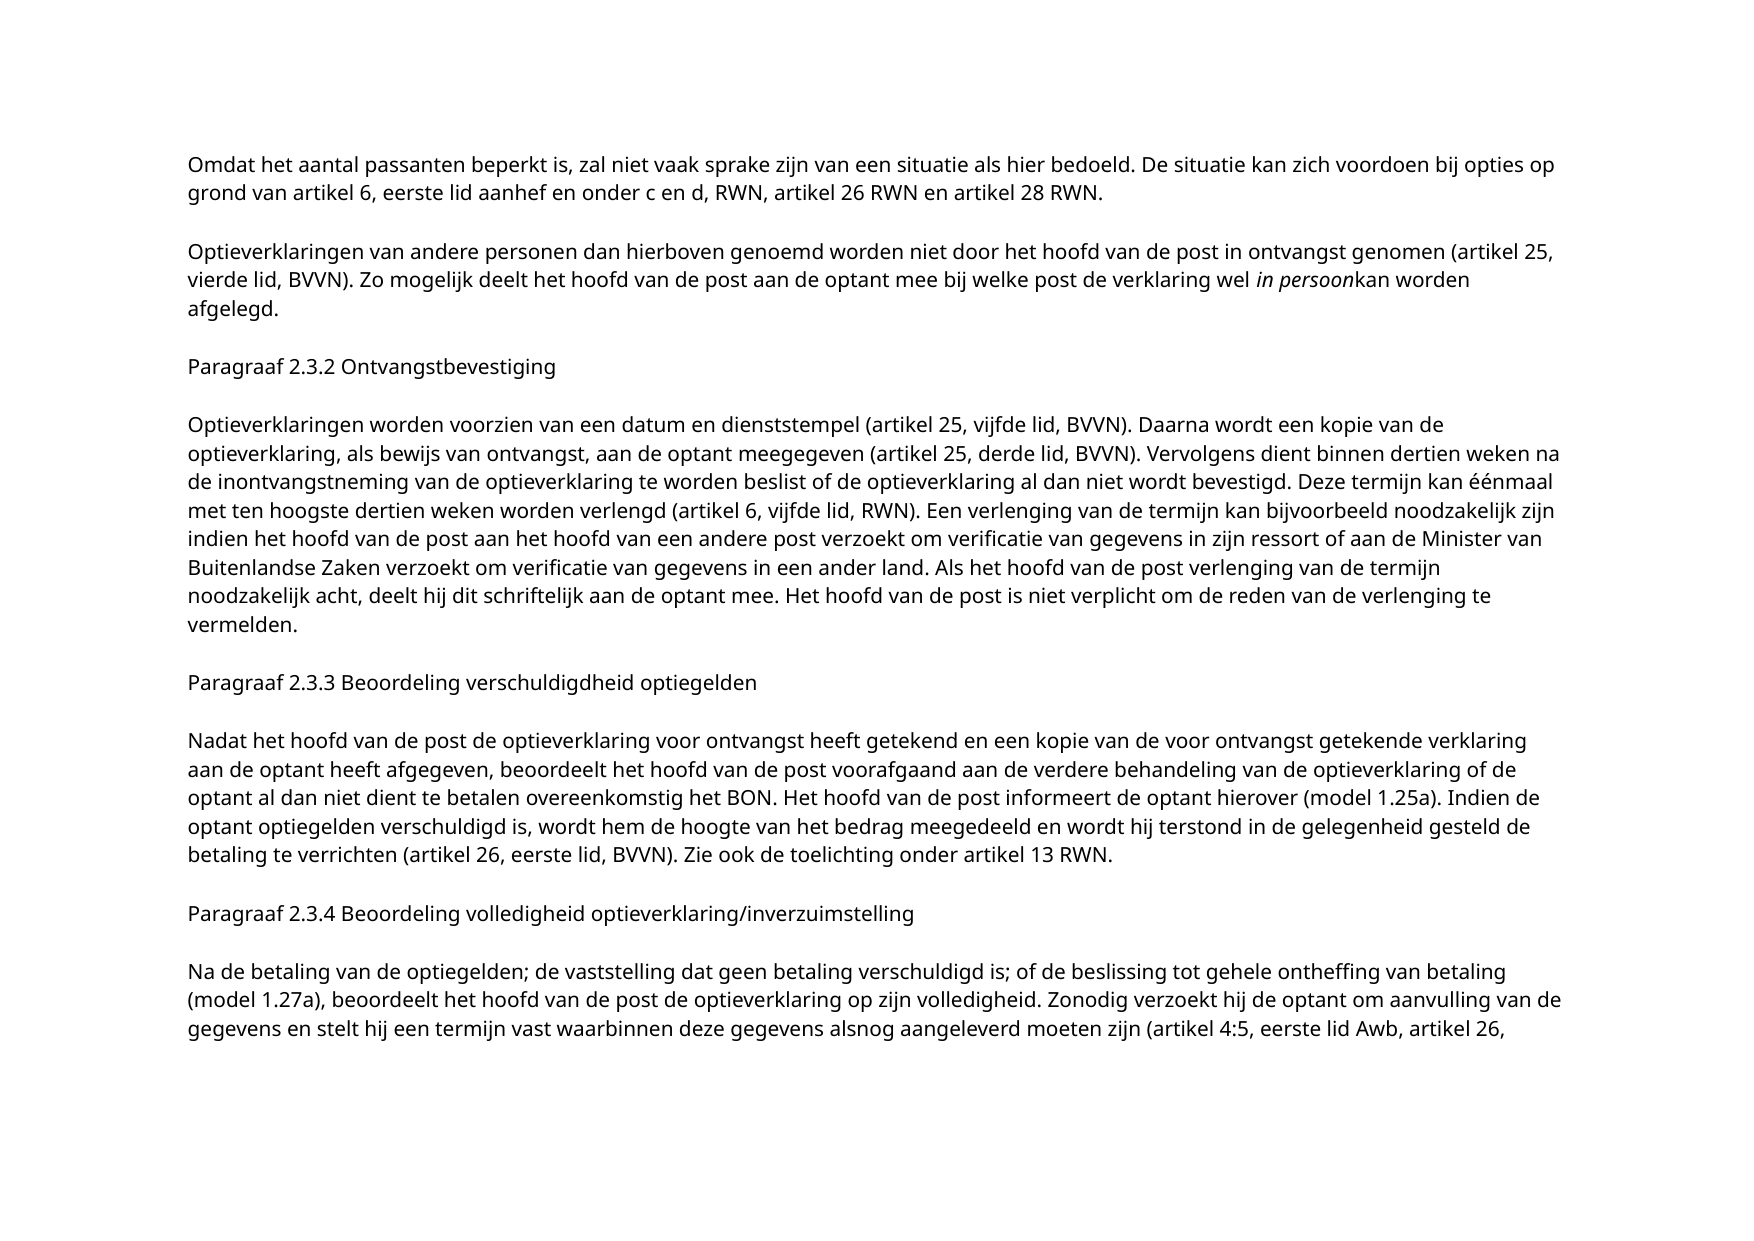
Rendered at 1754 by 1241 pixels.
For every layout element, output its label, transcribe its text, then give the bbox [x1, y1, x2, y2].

text Omdat het aantal passanten beperkt is, zal niet vaak sprake zijn van een situatie als hier bedoeld. De situatie kan zich voordoen bij opties op grond van artikel 6, eerste lid aanhef en onder c en d, RWN, artikel 26 RWN en artikel 28 RWN. [187, 150, 1566, 207]
text Na de betaling van de optiegelden; de vaststelling dat geen betaling verschuldigd is; of de beslissing tot gehele ontheffing van betaling (model 1.27a), beoordeelt het hoofd van de post de optieverklaring op zijn volledigheid. Zonodig verzoekt hij de optant om aanvulling van de gegevens en stelt hij een termijn vast waarbinnen deze gegevens alsnog aangeleverd moeten zijn (artikel 4:5, eerste lid Awb, artikel 26, [187, 957, 1566, 1042]
text Paragraaf 2.3.4 Beoordeling volledigheid optieverklaring/inverzuimstelling [187, 899, 1566, 927]
text Paragraaf 2.3.3 Beoordeling verschuldigdheid optiegelden [187, 668, 1566, 697]
text Paragraaf 2.3.2 Ontvangstbevestiging [187, 352, 1566, 381]
text Optieverklaringen van andere personen dan hierboven genoemd worden niet door het hoofd van de post in ontvangst genomen (artikel 25, vierde lid, BVVN). Zo mogelijk deelt het hoofd van de post aan de optant mee bij welke post de verklaring wel in persoonkan worden afgelegd. [187, 237, 1566, 322]
text Optieverklaringen worden voorzien van een datum en dienststempel (artikel 25, vijfde lid, BVVN). Daarna wordt een kopie van de optieverklaring, als bewijs van ontvangst, aan de optant meegegeven (artikel 25, derde lid, BVVN). Vervolgens dient binnen dertien weken na de inontvangstneming van de optieverklaring te worden beslist of de optieverklaring al dan niet wordt bevestigd. Deze termijn kan éénmaal met ten hoogste dertien weken worden verlengd (artikel 6, vijfde lid, RWN). Een verlenging van de termijn kan bijvoorbeeld noodzakelijk zijn indien het hoofd van de post aan het hoofd van een andere post verzoekt om verificatie van gegevens in zijn ressort of aan de Minister van Buitenlandse Zaken verzoekt om verificatie van gegevens in een ander land. Als het hoofd van de post verlenging van de termijn noodzakelijk acht, deelt hij dit schriftelijk aan de optant mee. Het hoofd van de post is niet verplicht om de reden van de verlenging te vermelden. [187, 411, 1566, 638]
text Nadat het hoofd van de post de optieverklaring voor ontvangst heeft getekend en een kopie van de voor ontvangst getekende verklaring aan de optant heeft afgegeven, beoordeelt het hoofd van de post voorafgaand aan de verdere behandeling van de optieverklaring of de optant al dan niet dient te betalen overeenkomstig het BON. Het hoofd van de post informeert de optant hierover (model 1.25a). Indien de optant optiegelden verschuldigd is, wordt hem de hoogte van het bedrag meegedeeld en wordt hij terstond in de gelegenheid gesteld de betaling te verrichten (artikel 26, eerste lid, BVVN). Zie ook de toelichting onder artikel 13 RWN. [187, 727, 1566, 869]
